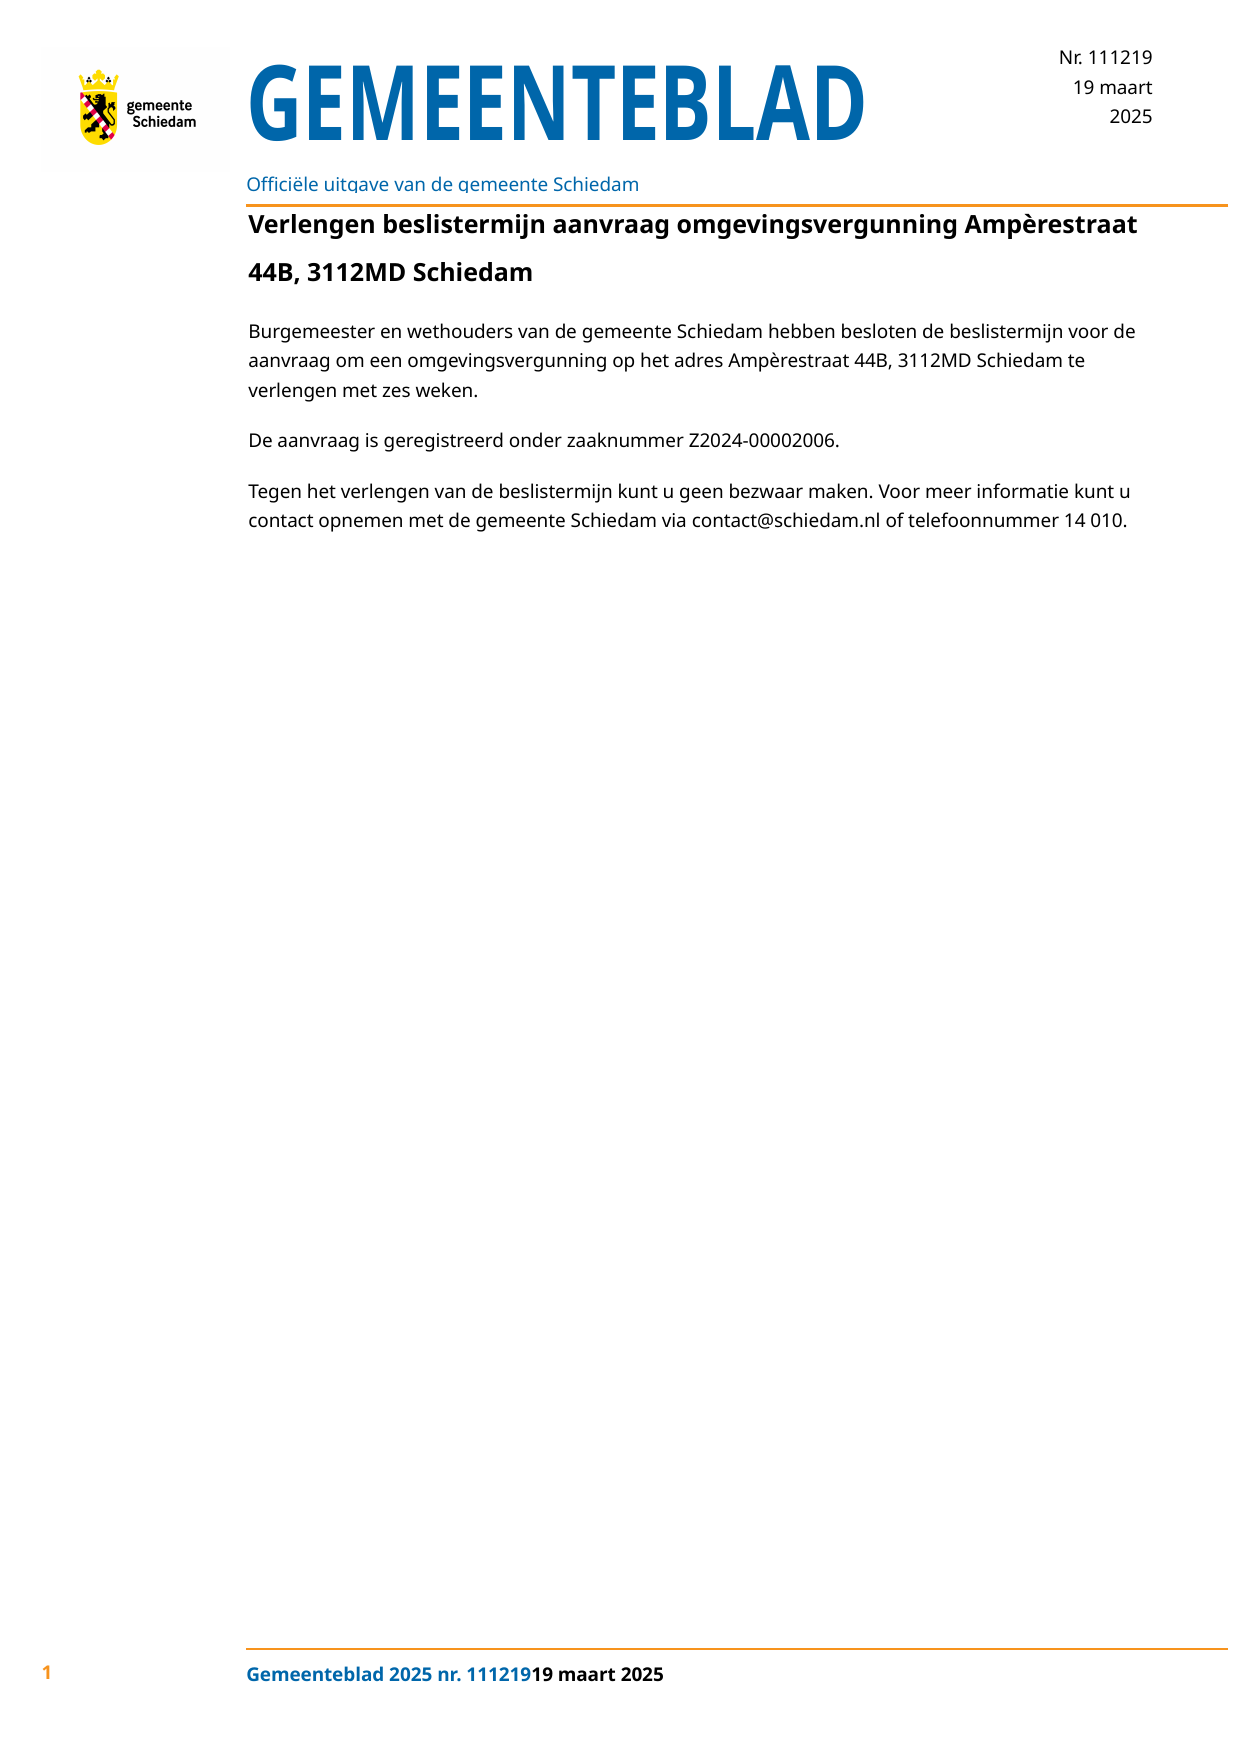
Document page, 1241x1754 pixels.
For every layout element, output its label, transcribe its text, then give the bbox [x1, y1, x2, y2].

text Burgemeester en wethouders van de gemeente Schiedam hebben besloten de beslistermijn voor de aanvraag om een omgevingsvergunning op het adres Ampèrestraat 44B, 3112MD Schiedam te verlengen met zes weken. [248, 318, 1152, 403]
text Verlengen beslistermijn aanvraag omgevingsvergunning Ampèrestraat 44B, 3112MD Schiedam [248, 207, 1152, 288]
text Tegen het verlengen van de beslistermijn kunt u geen bezwaar maken. Voor meer informatie kunt u contact opnemen met de gemeente Schiedam via contact@schiedam.nl of telefoonnummer 14 010. [248, 478, 1152, 533]
picture [41, 47, 231, 172]
text De aanvraag is geregistreerd onder zaaknummer Z2024-00002006. [248, 427, 1152, 453]
